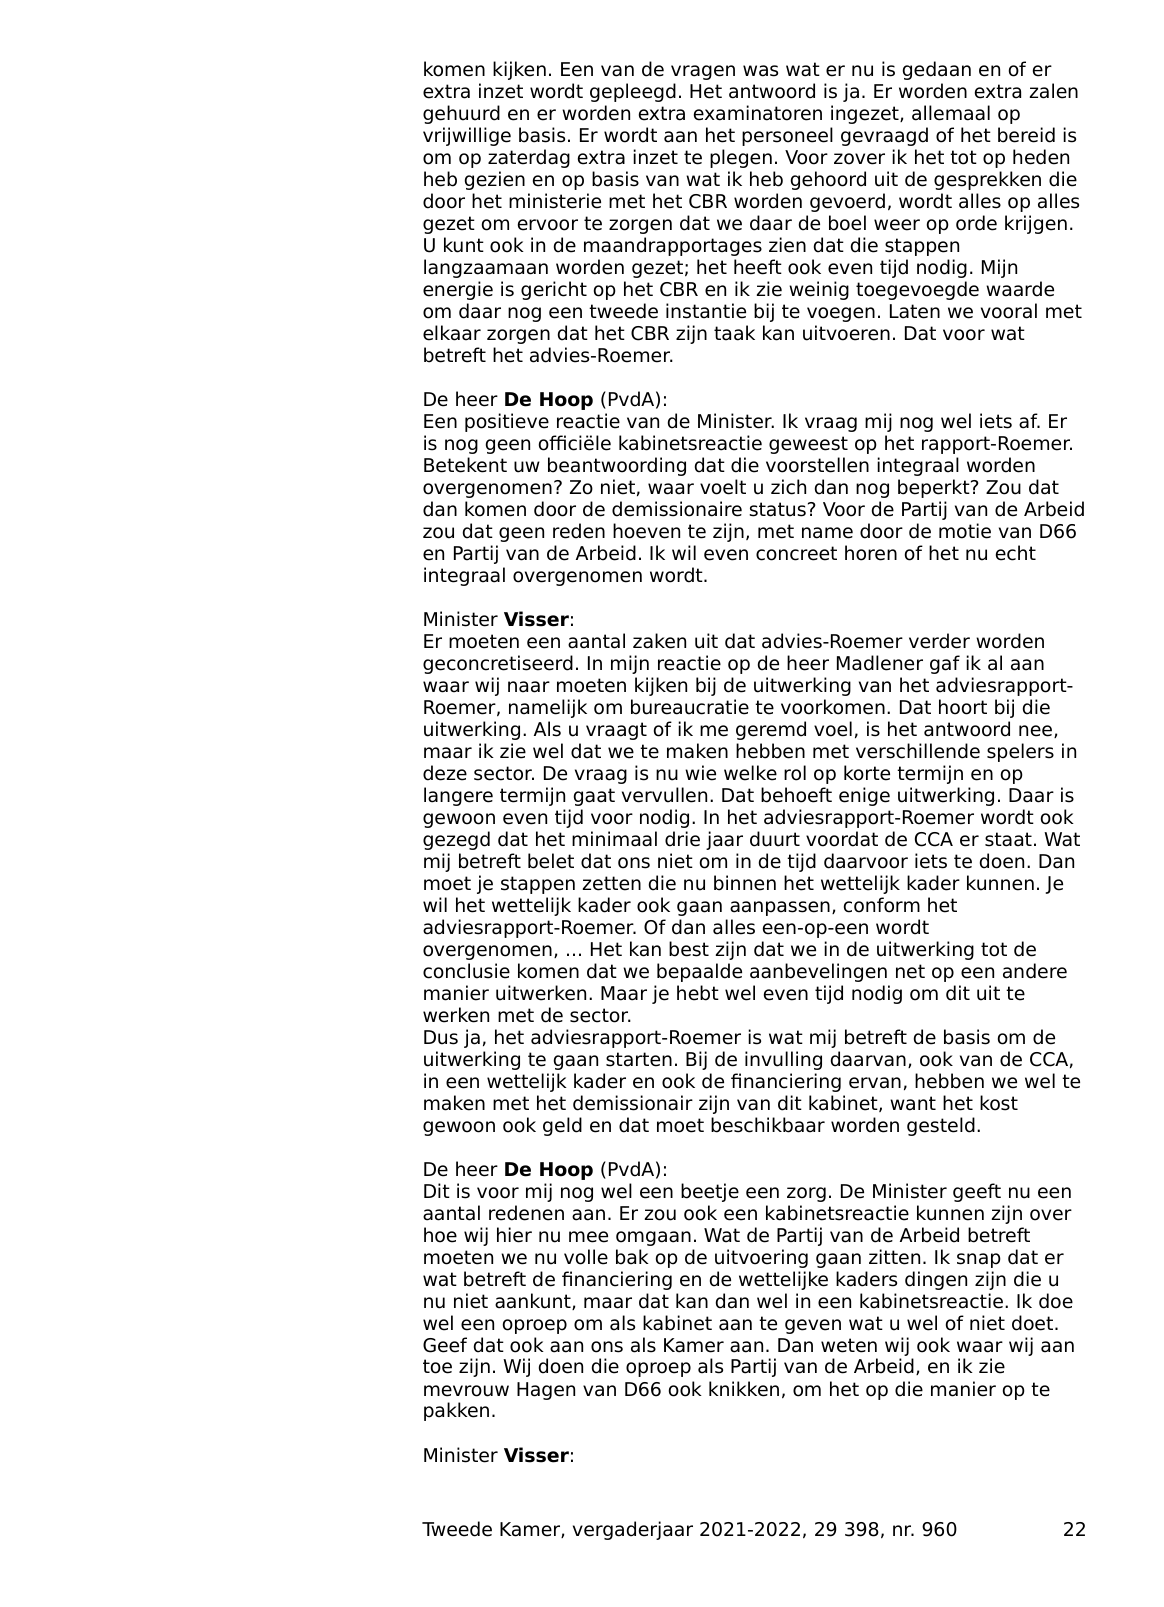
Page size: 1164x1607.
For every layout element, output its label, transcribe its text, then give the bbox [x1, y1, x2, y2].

text De heer De Hoop (PvdA): [422, 389, 1087, 411]
text Er moeten een aantal zaken uit dat advies-Roemer verder worden geconcretiseerd. In mijn reactie op de heer Madlener gaf ik al aan waar wij naar moeten kijken bij de uitwerking van het adviesrapport-Roemer, namelijk om bureaucratie te voorkomen. Dat hoort bij die uitwerking. Als u vraagt of ik me geremd voel, is het antwoord nee, maar ik zie wel dat we te maken hebben met verschillende spelers in deze sector. De vraag is nu wie welke rol op korte termijn en op langere termijn gaat vervullen. Dat behoeft enige uitwerking. Daar is gewoon even tijd voor nodig. In het adviesrapport-Roemer wordt ook gezegd dat het minimaal drie jaar duurt voordat de CCA er staat. Wat mij betreft belet dat ons niet om in de tijd daarvoor iets te doen. Dan moet je stappen zetten die nu binnen het wettelijk kader kunnen. Je wil het wettelijk kader ook gaan aanpassen, conform het adviesrapport-Roemer. Of dan alles een-op-een wordt overgenomen, ... Het kan best zijn dat we in de uitwerking tot de conclusie komen dat we bepaalde aanbevelingen net op een andere manier uitwerken. Maar je hebt wel even tijd nodig om dit uit te werken met de sector. [422, 631, 1087, 1027]
text Een positieve reactie van de Minister. Ik vraag mij nog wel iets af. Er is nog geen officiële kabinetsreactie geweest op het rapport-Roemer. Betekent uw beantwoording dat die voorstellen integraal worden overgenomen? Zo niet, waar voelt u zich dan nog beperkt? Zou dat dan komen door de demissionaire status? Voor de Partij van de Arbeid zou dat geen reden hoeven te zijn, met name door de motie van D66 en Partij van de Arbeid. Ik wil even concreet horen of het nu echt integraal overgenomen wordt. [422, 411, 1087, 587]
text De heer De Hoop (PvdA): [422, 1159, 1087, 1181]
text Dit is voor mij nog wel een beetje een zorg. De Minister geeft nu een aantal redenen aan. Er zou ook een kabinetsreactie kunnen zijn over hoe wij hier nu mee omgaan. Wat de Partij van de Arbeid betreft moeten we nu volle bak op de uitvoering gaan zitten. Ik snap dat er wat betreft de financiering en de wettelijke kaders dingen zijn die u nu niet aankunt, maar dat kan dan wel in een kabinetsreactie. Ik doe wel een oproep om als kabinet aan te geven wat u wel of niet doet. Geef dat ook aan ons als Kamer aan. Dan weten wij ook waar wij aan toe zijn. Wij doen die oproep als Partij van de Arbeid, en ik zie mevrouw Hagen van D66 ook knikken, om het op die manier op te pakken. [422, 1181, 1087, 1422]
text komen kijken. Een van de vragen was wat er nu is gedaan en of er extra inzet wordt gepleegd. Het antwoord is ja. Er worden extra zalen gehuurd en er worden extra examinatoren ingezet, allemaal op vrijwillige basis. Er wordt aan het personeel gevraagd of het bereid is om op zaterdag extra inzet te plegen. Voor zover ik het tot op heden heb gezien en op basis van wat ik heb gehoord uit de gesprekken die door het ministerie met het CBR worden gevoerd, wordt alles op alles gezet om ervoor te zorgen dat we daar de boel weer op orde krijgen. U kunt ook in de maandrapportages zien dat die stappen langzaamaan worden gezet; het heeft ook even tijd nodig. Mijn energie is gericht op het CBR en ik zie weinig toegevoegde waarde om daar nog een tweede instantie bij te voegen. Laten we vooral met elkaar zorgen dat het CBR zijn taak kan uitvoeren. Dat voor wat betreft het advies-Roemer. [422, 59, 1087, 367]
text Minister Visser: [422, 1444, 1087, 1467]
text Minister Visser: [422, 609, 1087, 631]
text Dus ja, het adviesrapport-Roemer is wat mij betreft de basis om de uitwerking te gaan starten. Bij de invulling daarvan, ook van de CCA, in een wettelijk kader en ook de financiering ervan, hebben we wel te maken met het demissionair zijn van dit kabinet, want het kost gewoon ook geld en dat moet beschikbaar worden gesteld. [422, 1027, 1087, 1136]
